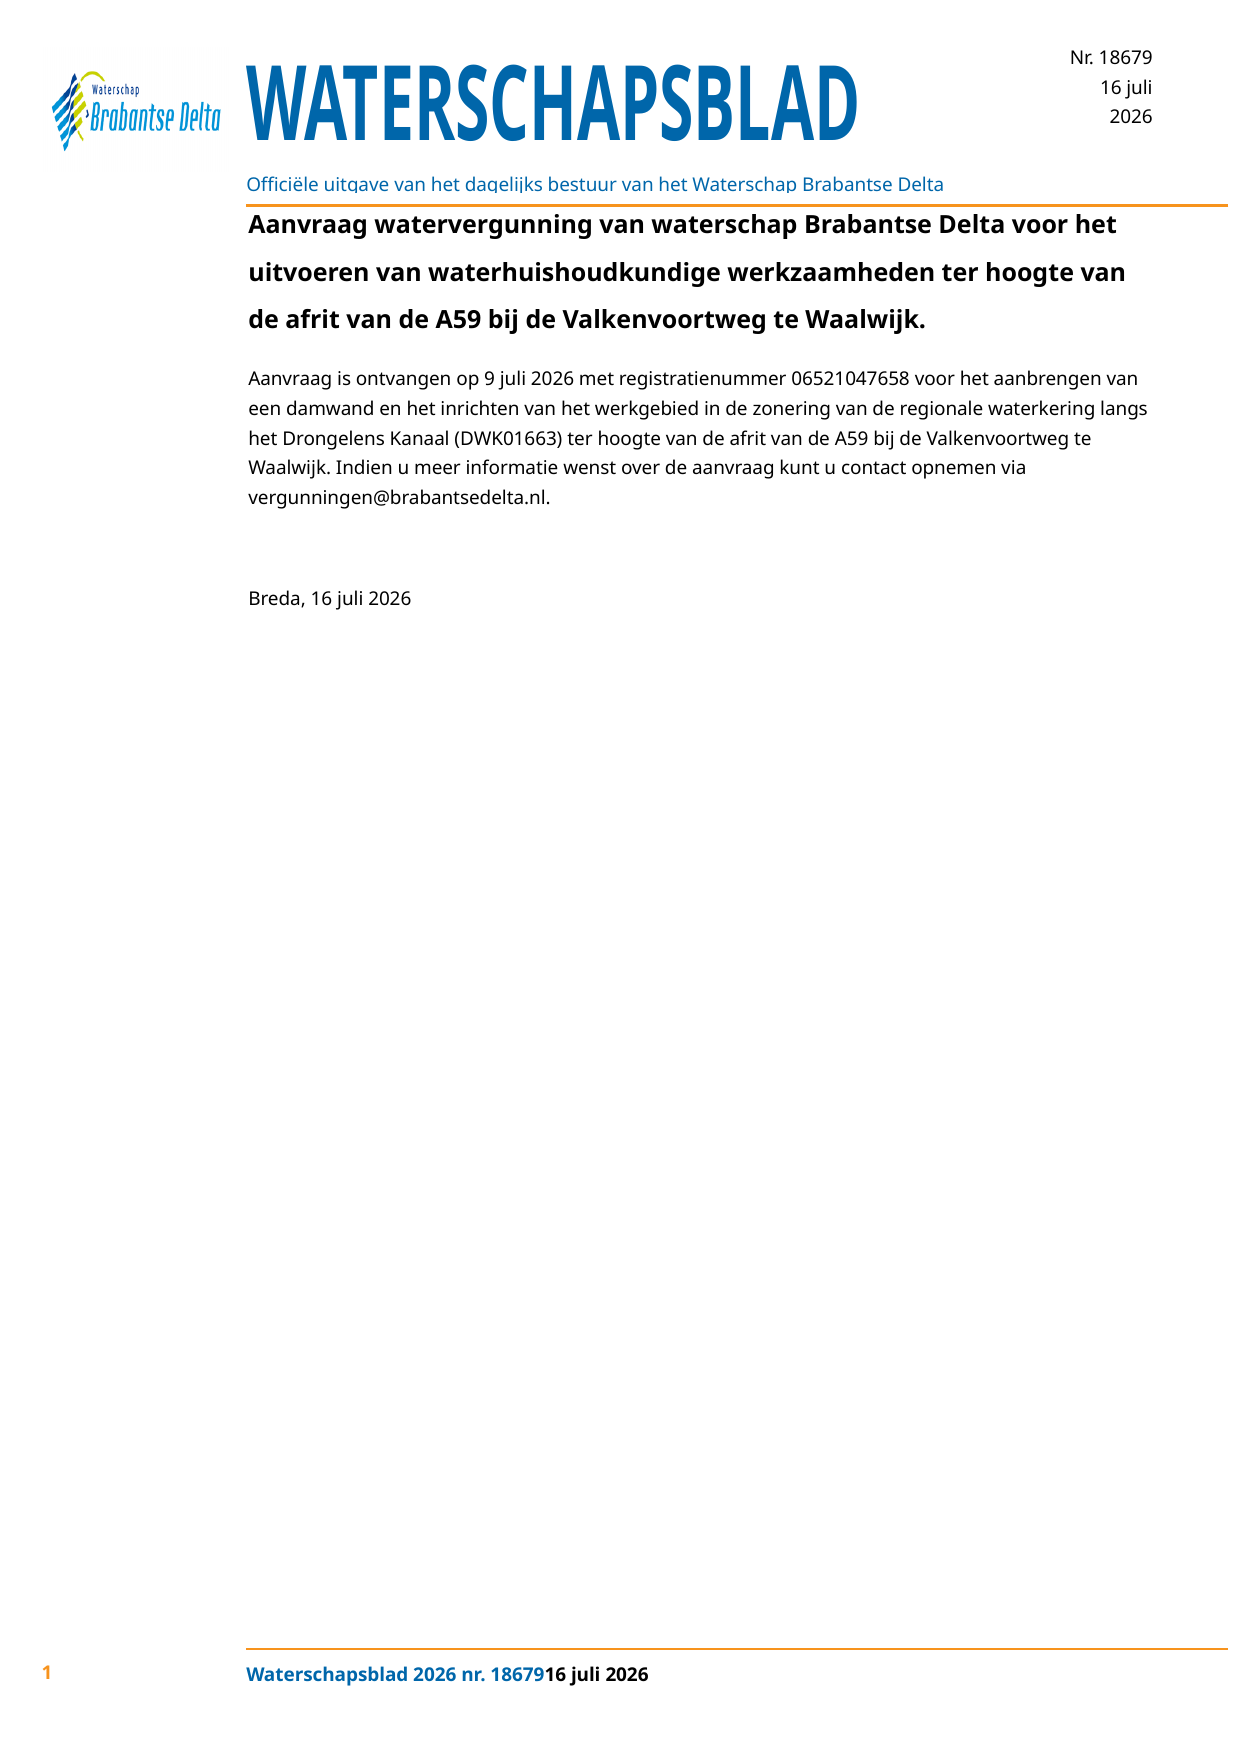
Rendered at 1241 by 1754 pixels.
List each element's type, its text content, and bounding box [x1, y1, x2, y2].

text Aanvraag watervergunning van waterschap Brabantse Delta voor het uitvoeren van waterhuishoudkundige werkzaamheden ter hoogte van de afrit van de A59 bij de Valkenvoortweg te Waalwijk. [248, 207, 1152, 336]
text Breda, 16 juli 2026 [248, 585, 1152, 610]
picture [41, 47, 231, 172]
text Aanvraag is ontvangen op 9 juli 2026 met registratienummer 06521047658 voor het aanbrengen van een damwand en het inrichten van het werkgebied in de zonering van de regionale waterkering langs het Drongelens Kanaal (DWK01663) ter hoogte van de afrit van de A59 bij de Valkenvoortweg te Waalwijk. Indien u meer informatie wenst over de aanvraag kunt u contact opnemen via vergunningen@brabantsedelta.nl. [248, 366, 1152, 509]
